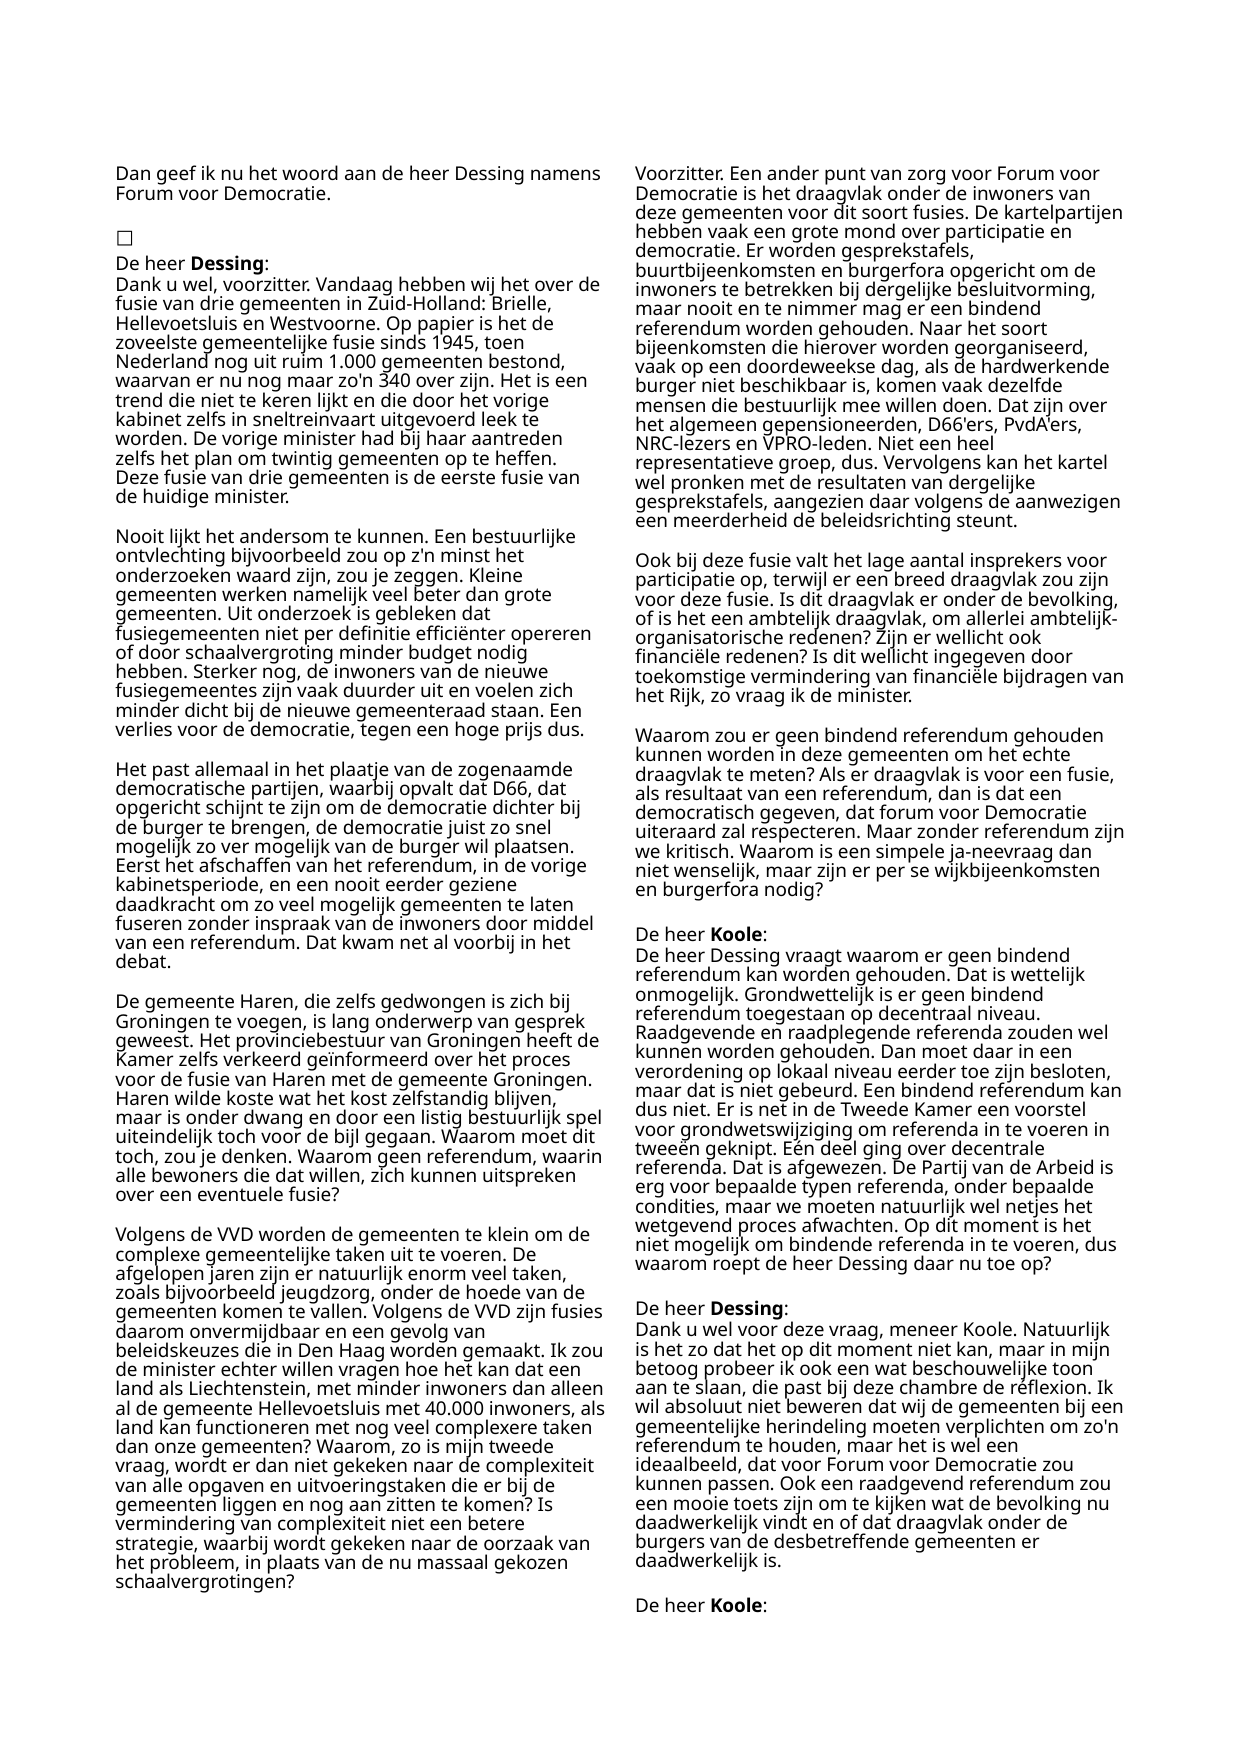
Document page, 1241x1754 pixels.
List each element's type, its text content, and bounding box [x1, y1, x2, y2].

text De gemeente Haren, die zelfs gedwongen is zich bij Groningen te voegen, is lang onderwerp van gesprek geweest. Het provinciebestuur van Groningen heeft de Kamer zelfs verkeerd geïnformeerd over het proces voor de fusie van Haren met de gemeente Groningen. Haren wilde koste wat het kost zelfstandig blijven, maar is onder dwang en door een listig bestuurlijk spel uiteindelijk toch voor de bijl gegaan. Waarom moet dit toch, zou je denken. Waarom geen referendum, waarin alle bewoners die dat willen, zich kunnen uitspreken over een eventuele fusie? [115, 993, 605, 1206]
text Dan geef ik nu het woord aan de heer Dessing namens Forum voor Democratie. [115, 165, 605, 204]
text Nooit lijkt het andersom te kunnen. Een bestuurlijke ontvlechting bijvoorbeeld zou op z'n minst het onderzoeken waard zijn, zou je zeggen. Kleine gemeenten werken namelijk veel beter dan grote gemeenten. Uit onderzoek is gebleken dat fusiegemeenten niet per definitie efficiënter opereren of door schaalvergroting minder budget nodig hebben. Sterker nog, de inwoners van de nieuwe fusiegemeentes zijn vaak duurder uit en voelen zich minder dicht bij de nieuwe gemeenteraad staan. Een verlies voor de democratie, tegen een hoge prijs dus. [115, 528, 605, 740]
text Waarom zou er geen bindend referendum gehouden kunnen worden in deze gemeenten om het echte draagvlak te meten? Als er draagvlak is voor een fusie, als resultaat van een referendum, dan is dat een democratisch gegeven, dat forum voor Democratie uiteraard zal respecteren. Maar zonder referendum zijn we kritisch. Waarom is een simpele ja-neevraag dan niet wenselijk, maar zijn er per se wijkbijeenkomsten en burgerfora nodig? [635, 727, 1125, 901]
text De heer Dessing: [635, 1296, 1125, 1321]
text De heer Dessing: [115, 250, 605, 276]
text ⬜ [115, 225, 605, 250]
text Het past allemaal in het plaatje van de zogenaamde democratische partijen, waarbij opvalt dat D66, dat opgericht schijnt te zijn om de democratie dichter bij de burger te brengen, de democratie juist zo snel mogelijk zo ver mogelijk van de burger wil plaatsen. Eerst het afschaffen van het referendum, in de vorige kabinetsperiode, en een nooit eerder geziene daadkracht om zo veel mogelijk gemeenten te laten fuseren zonder inspraak van de inwoners door middel van een referendum. Dat kwam net al voorbij in het debat. [115, 761, 605, 973]
text De heer Dessing vraagt waarom er geen bindend referendum kan worden gehouden. Dat is wettelijk onmogelijk. Grondwettelijk is er geen bindend referendum toegestaan op decentraal niveau. Raadgevende en raadplegende referenda zouden wel kunnen worden gehouden. Dan moet daar in een verordening op lokaal niveau eerder toe zijn besloten, maar dat is niet gebeurd. Een bindend referendum kan dus niet. Er is net in de Tweede Kamer een voorstel voor grondwetswijziging om referenda in te voeren in tweeën geknipt. Eén deel ging over decentrale referenda. Dat is afgewezen. De Partij van de Arbeid is erg voor bepaalde typen referenda, onder bepaalde condities, maar we moeten natuurlijk wel netjes het wetgevend proces afwachten. Op dit moment is het niet mogelijk om bindende referenda in te voeren, dus waarom roept de heer Dessing daar nu toe op? [635, 947, 1125, 1275]
text De heer Koole: [635, 921, 1125, 947]
text Voorzitter. Een ander punt van zorg voor Forum voor Democratie is het draagvlak onder de inwoners van deze gemeenten voor dit soort fusies. De kartelpartijen hebben vaak een grote mond over participatie en democratie. Er worden gesprekstafels, buurtbijeenkomsten en burgerfora opgericht om de inwoners te betrekken bij dergelijke besluitvorming, maar nooit en te nimmer mag er een bindend referendum worden gehouden. Naar het soort bijeenkomsten die hierover worden georganiseerd, vaak op een doordeweekse dag, als de hardwerkende burger niet beschikbaar is, komen vaak dezelfde mensen die bestuurlijk mee willen doen. Dat zijn over het algemeen gepensioneerden, D66'ers, PvdA'ers, NRC-lezers en VPRO-leden. Niet een heel representatieve groep, dus. Vervolgens kan het kartel wel pronken met de resultaten van dergelijke gesprekstafels, aangezien daar volgens de aanwezigen een meerderheid de beleidsrichting steunt. [635, 165, 1125, 531]
text Volgens de VVD worden de gemeenten te klein om de complexe gemeentelijke taken uit te voeren. De afgelopen jaren zijn er natuurlijk enorm veel taken, zoals bijvoorbeeld jeugdzorg, onder de hoede van de gemeenten komen te vallen. Volgens de VVD zijn fusies daarom onvermijdbaar en een gevolg van beleidskeuzes die in Den Haag worden gemaakt. Ik zou de minister echter willen vragen hoe het kan dat een land als Liechtenstein, met minder inwoners dan alleen al de gemeente Hellevoetsluis met 40.000 inwoners, als land kan functioneren met nog veel complexere taken dan onze gemeenten? Waarom, zo is mijn tweede vraag, wordt er dan niet gekeken naar de complexiteit van alle opgaven en uitvoeringstaken die er bij de gemeenten liggen en nog aan zitten te komen? Is vermindering van complexiteit niet een betere strategie, waarbij wordt gekeken naar de oorzaak van het probleem, in plaats van de nu massaal gekozen schaalvergrotingen? [115, 1226, 605, 1592]
text Ook bij deze fusie valt het lage aantal insprekers voor participatie op, terwijl er een breed draagvlak zou zijn voor deze fusie. Is dit draagvlak er onder de bevolking, of is het een ambtelijk draagvlak, om allerlei ambtelijk-organisatorische redenen? Zijn er wellicht ook financiële redenen? Is dit wellicht ingegeven door toekomstige vermindering van financiële bijdragen van het Rijk, zo vraag ik de minister. [635, 552, 1125, 706]
text De heer Koole: [635, 1593, 1125, 1618]
text Dank u wel voor deze vraag, meneer Koole. Natuurlijk is het zo dat het op dit moment niet kan, maar in mijn betoog probeer ik ook een wat beschouwelijke toon aan te slaan, die past bij deze chambre de réflexion. Ik wil absoluut niet beweren dat wij de gemeenten bij een gemeentelijke herindeling moeten verplichten om zo'n referendum te houden, maar het is wel een ideaalbeeld, dat voor Forum voor Democratie zou kunnen passen. Ook een raadgevend referendum zou een mooie toets zijn om te kijken wat de bevolking nu daadwerkelijk vindt en of dat draagvlak onder de burgers van de desbetreffende gemeenten er daadwerkelijk is. [635, 1321, 1125, 1572]
text Dank u wel, voorzitter. Vandaag hebben wij het over de fusie van drie gemeenten in Zuid-Holland: Brielle, Hellevoetsluis en Westvoorne. Op papier is het de zoveelste gemeentelijke fusie sinds 1945, toen Nederland nog uit ruim 1.000 gemeenten bestond, waarvan er nu nog maar zo'n 340 over zijn. Het is een trend die niet te keren lijkt en die door het vorige kabinet zelfs in sneltreinvaart uitgevoerd leek te worden. De vorige minister had bij haar aantreden zelfs het plan om twintig gemeenten op te heffen. Deze fusie van drie gemeenten is de eerste fusie van de huidige minister. [115, 276, 605, 507]
